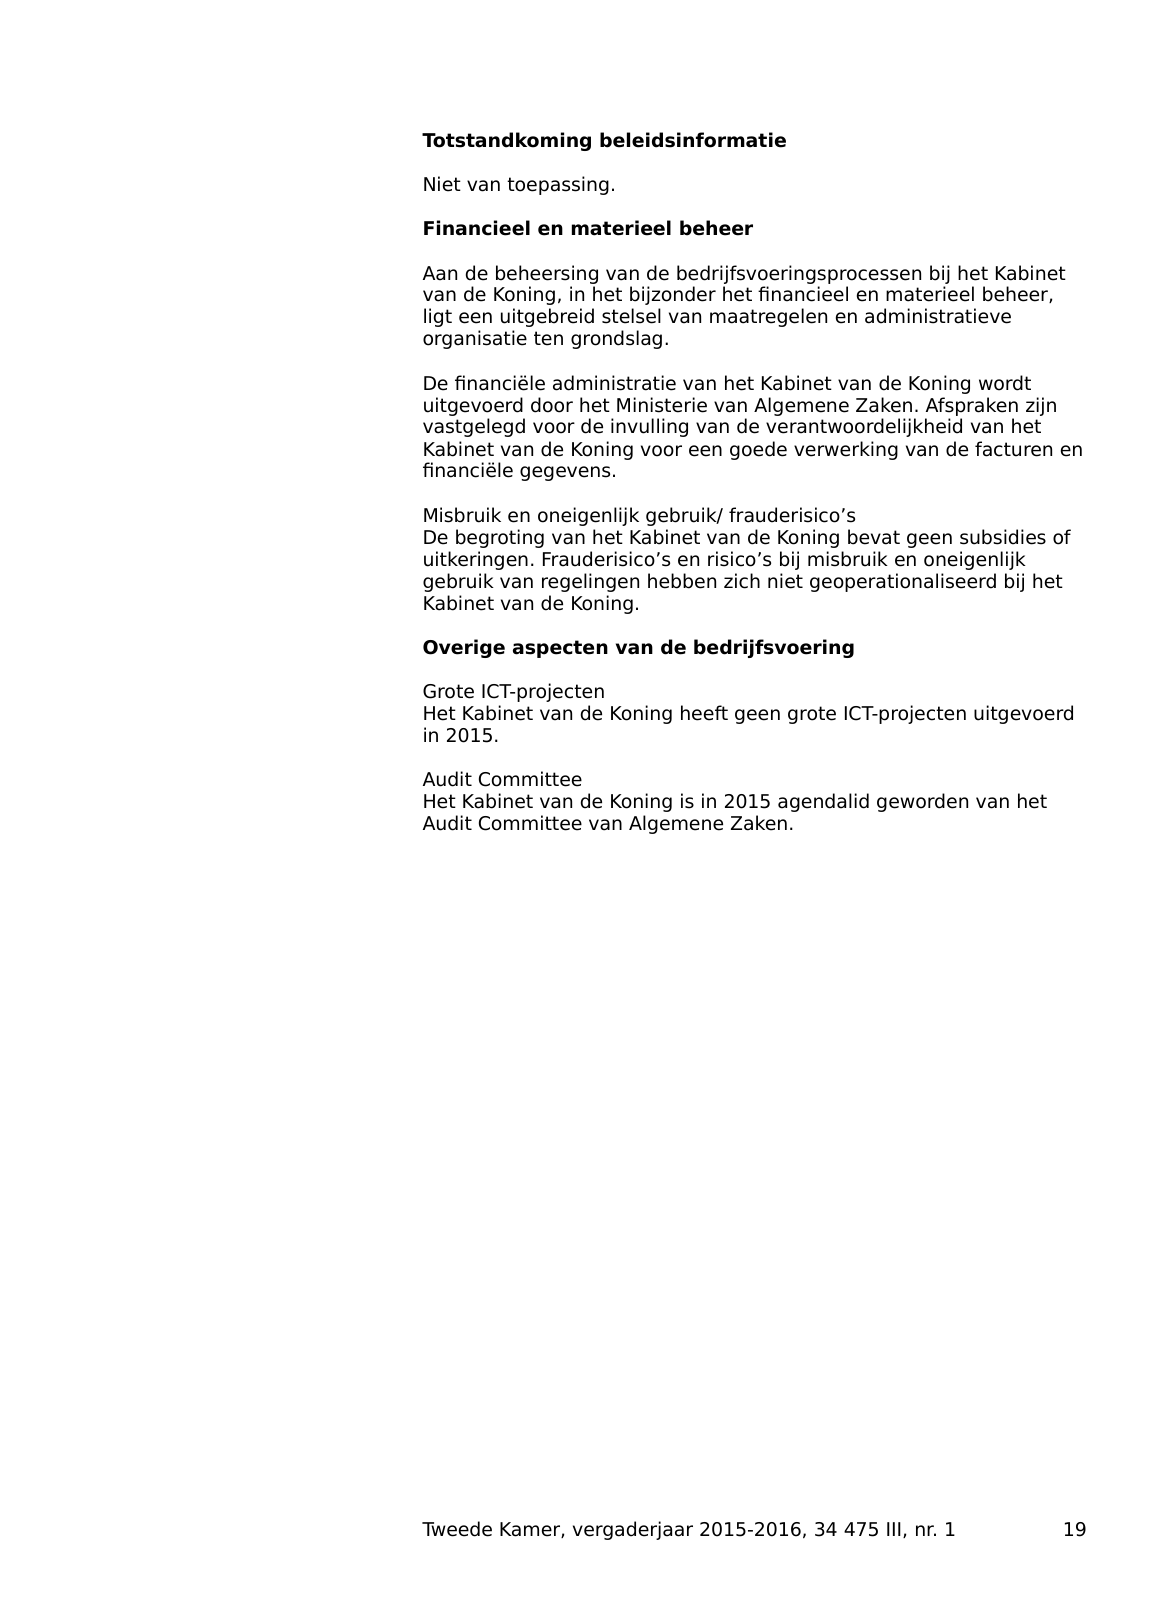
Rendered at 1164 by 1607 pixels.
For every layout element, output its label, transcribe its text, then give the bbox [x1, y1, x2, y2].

text Grote ICT-projecten [422, 681, 1087, 703]
subtitle Financieel en materieel beheer [422, 218, 1087, 240]
text Aan de beheersing van de bedrijfsvoeringsprocessen bij het Kabinet van de Koning, in het bijzonder het financieel en materieel beheer, ligt een uitgebreid stelsel van maatregelen en administratieve organisatie ten grondslag. [422, 262, 1087, 350]
text Audit Committee [422, 769, 1087, 791]
text Het Kabinet van de Koning heeft geen grote ICT-projecten uitgevoerd in 2015. [422, 703, 1087, 747]
text De begroting van het Kabinet van de Koning bevat geen subsidies of uitkeringen. Frauderisico’s en risico’s bij misbruik en oneigenlijk gebruik van regelingen hebben zich niet geoperationaliseerd bij het Kabinet van de Koning. [422, 527, 1087, 614]
text Misbruik en oneigenlijk gebruik/ frauderisico’s [422, 504, 1087, 527]
subtitle Overige aspecten van de bedrijfsvoering [422, 637, 1087, 659]
text Het Kabinet van de Koning is in 2015 agendalid geworden van het Audit Committee van Algemene Zaken. [422, 791, 1087, 835]
subtitle Totstandkoming beleidsinformatie [422, 130, 1087, 152]
text Niet van toepassing. [422, 174, 1087, 196]
text De financiële administratie van het Kabinet van de Koning wordt uitgevoerd door het Ministerie van Algemene Zaken. Afspraken zijn vastgelegd voor de invulling van de verantwoordelijkheid van het Kabinet van de Koning voor een goede verwerking van de facturen en financiële gegevens. [422, 372, 1087, 482]
